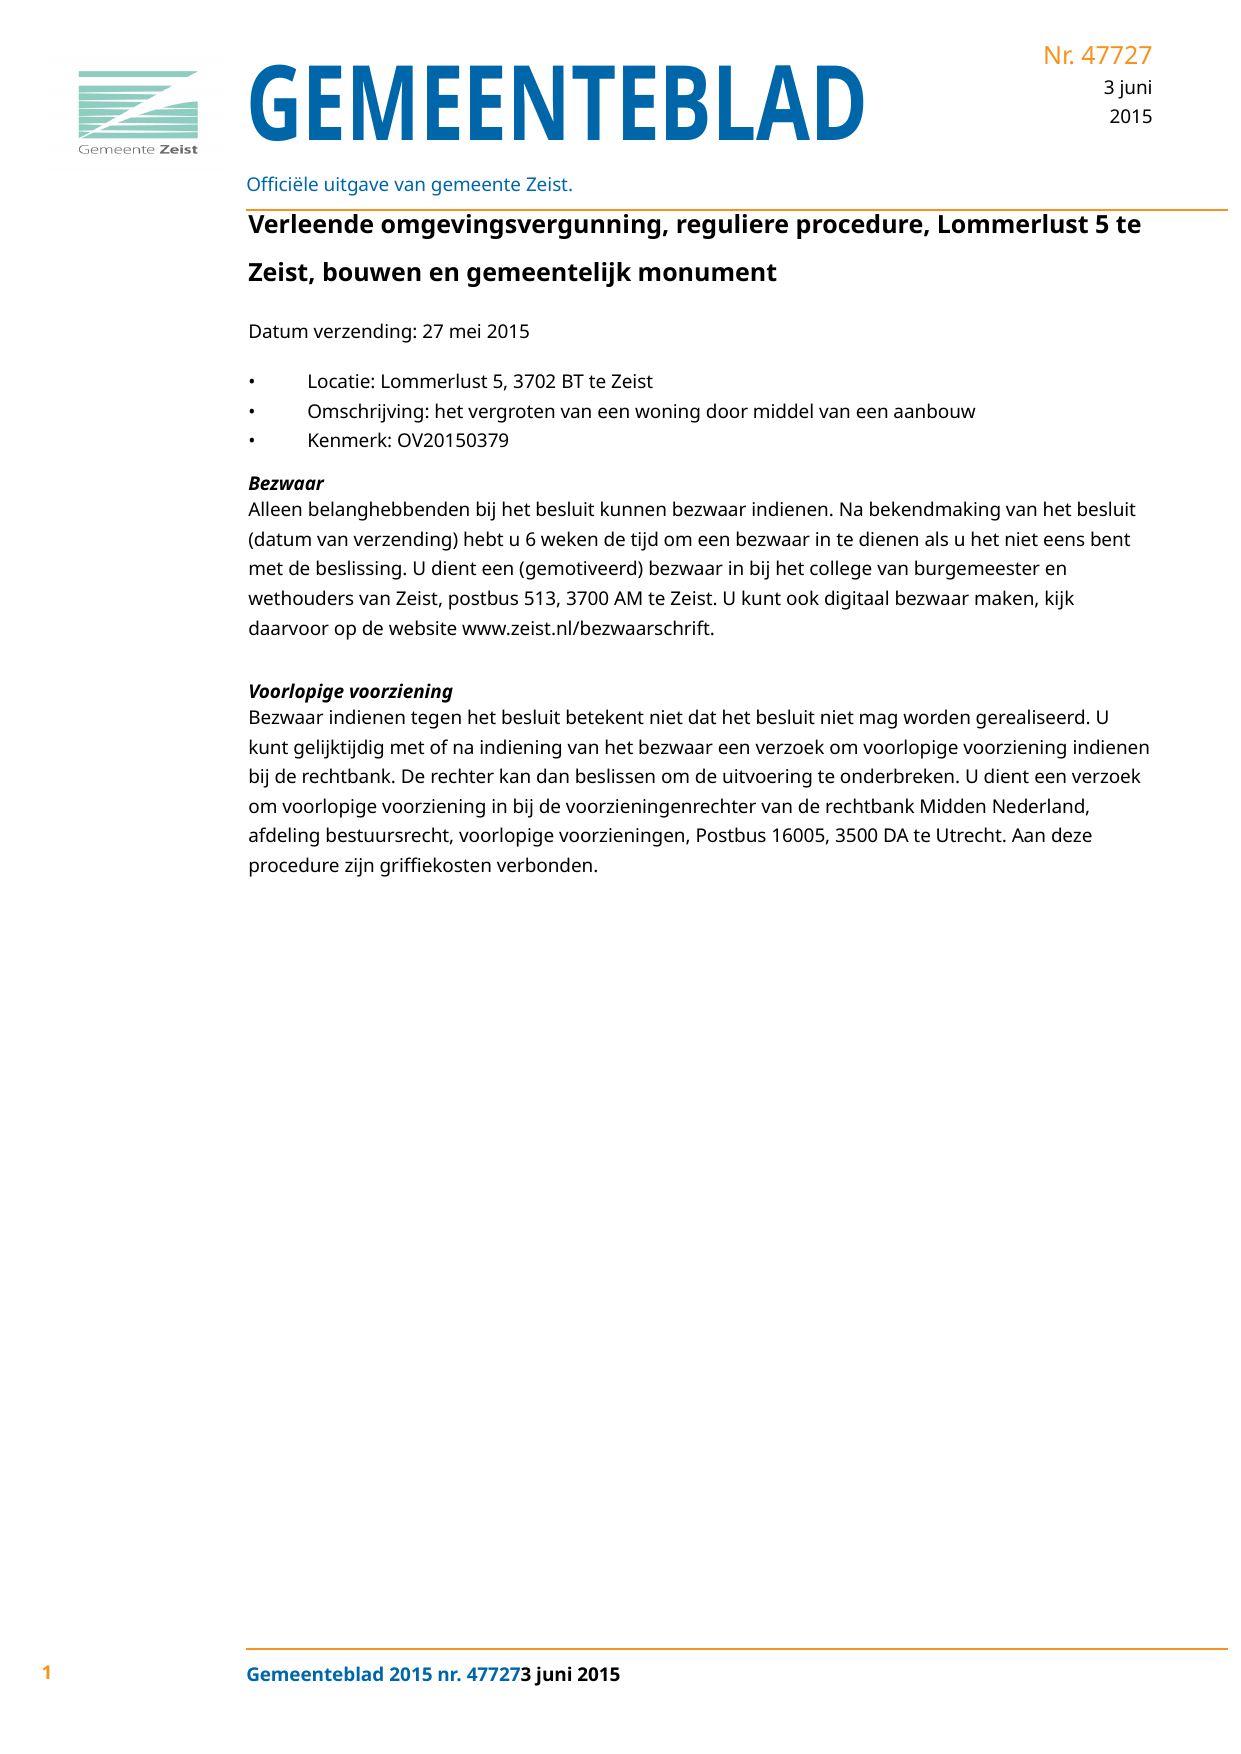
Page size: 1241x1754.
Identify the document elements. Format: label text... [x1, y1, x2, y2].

text Datum verzending: 27 mei 2015 [248, 318, 1152, 344]
list Kenmerk: OV20150379 [248, 427, 1152, 453]
text Voorlopige voorziening [248, 679, 1152, 704]
text Bezwaar [248, 471, 1152, 496]
text Bezwaar indienen tegen het besluit betekent niet dat het besluit niet mag worden gerealiseerd. U kunt gelijktijdig met of na indiening van het bezwaar een verzoek om voorlopige voorziening indienen bij de rechtbank. De rechter kan dan beslissen om de uitvoering te onderbreken. U dient een verzoek om voorlopige voorziening in bij de voorzieningenrechter van de rechtbank Midden Nederland, afdeling bestuursrecht, voorlopige voorzieningen, Postbus 16005, 3500 DA te Utrecht. Aan deze procedure zijn griffiekosten verbonden. [248, 704, 1152, 878]
text Alleen belanghebbenden bij het besluit kunnen bezwaar indienen. Na bekendmaking van het besluit (datum van verzending) hebt u 6 weken de tijd om een bezwaar in te dienen als u het niet eens bent met de beslissing. U dient een (gemotiveerd) bezwaar in bij het college van burgemeester en wethouders van Zeist, postbus 513, 3700 AM te Zeist. U kunt ook digitaal bezwaar maken, kijk daarvoor op de website www.zeist.nl/bezwaarschrift. [248, 496, 1152, 640]
text Verleende omgevingsvergunning, reguliere procedure, Lommerlust 5 te Zeist, bouwen en gemeentelijk monument [248, 211, 1152, 288]
picture [41, 47, 231, 172]
list Locatie: Lommerlust 5, 3702 BT te Zeist [248, 368, 1152, 394]
list Omschrijving: het vergroten van een woning door middel van een aanbouw [248, 398, 1152, 424]
